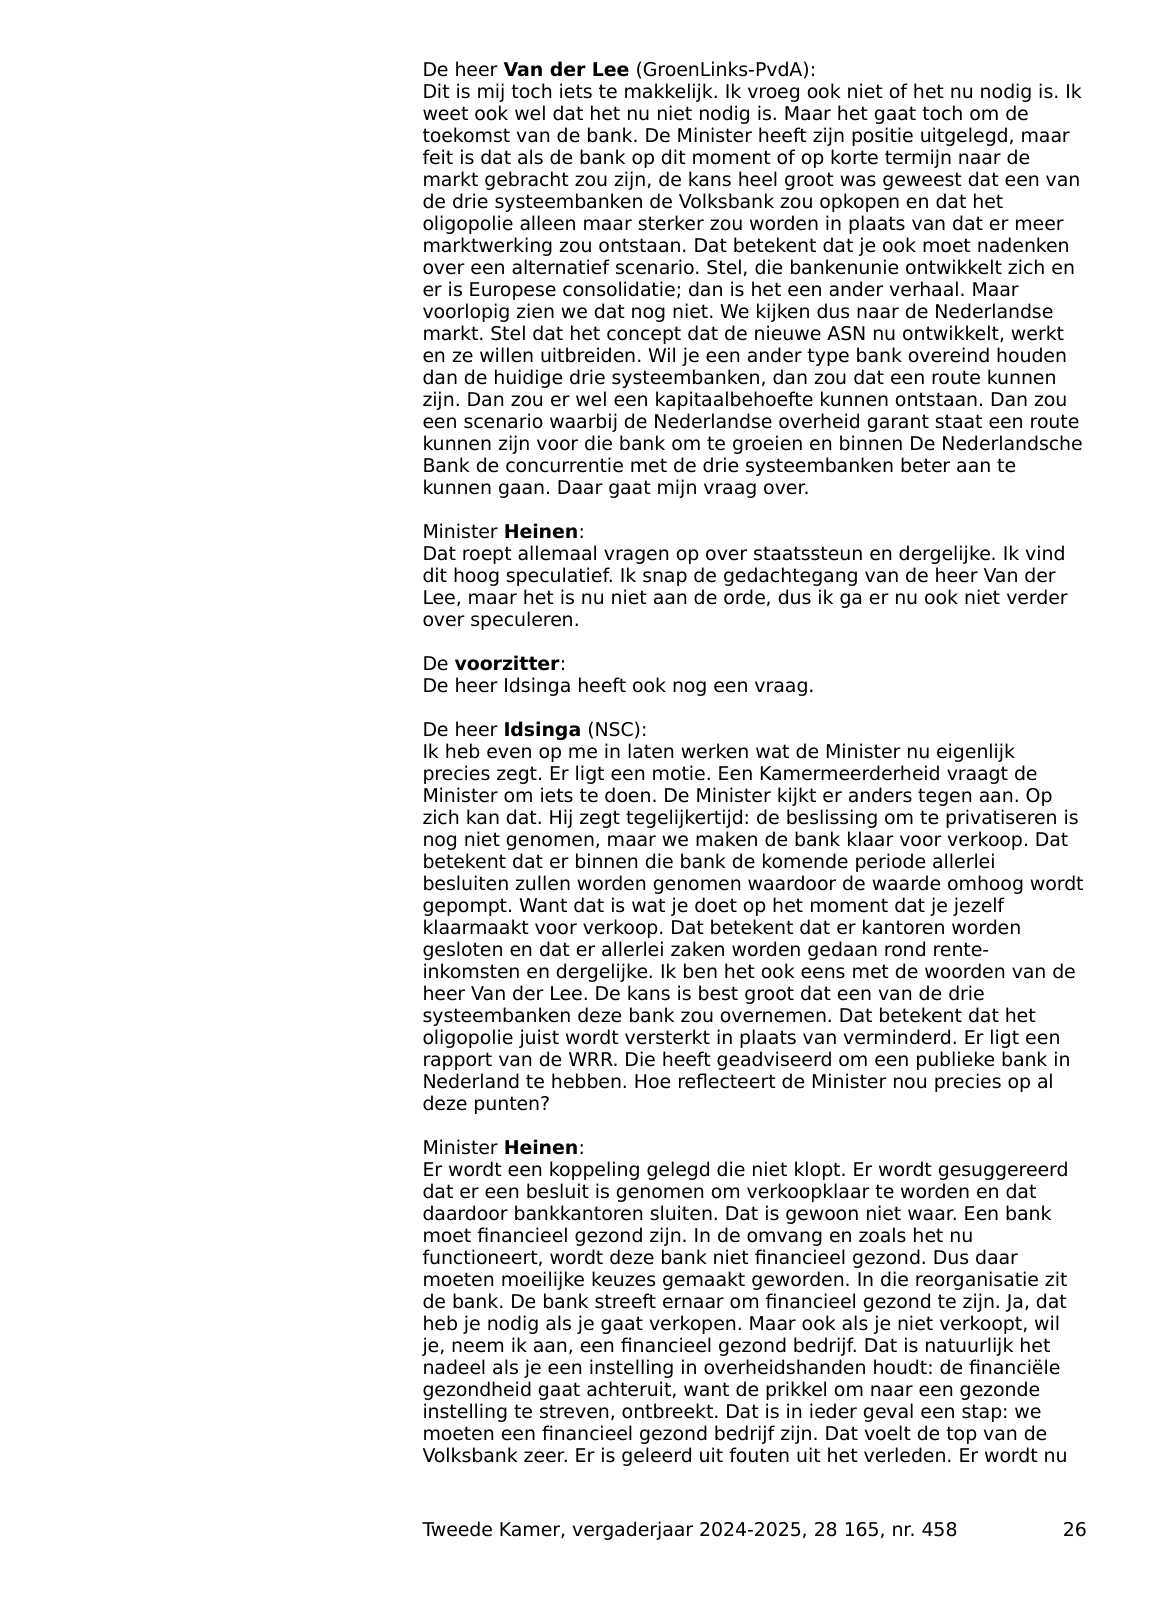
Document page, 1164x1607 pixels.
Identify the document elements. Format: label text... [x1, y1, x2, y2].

text Ik heb even op me in laten werken wat de Minister nu eigenlijk precies zegt. Er ligt een motie. Een Kamermeerderheid vraagt de Minister om iets te doen. De Minister kijkt er anders tegen aan. Op zich kan dat. Hij zegt tegelijkertijd: de beslissing om te privatiseren is nog niet genomen, maar we maken de bank klaar voor verkoop. Dat betekent dat er binnen die bank de komende periode allerlei besluiten zullen worden genomen waardoor de waarde omhoog wordt gepompt. Want dat is wat je doet op het moment dat je jezelf klaarmaakt voor verkoop. Dat betekent dat er kantoren worden gesloten en dat er allerlei zaken worden gedaan rond rente-inkomsten en dergelijke. Ik ben het ook eens met de woorden van de heer Van der Lee. De kans is best groot dat een van de drie systeembanken deze bank zou overnemen. Dat betekent dat het oligopolie juist wordt versterkt in plaats van verminderd. Er ligt een rapport van de WRR. Die heeft geadviseerd om een publieke bank in Nederland te hebben. Hoe reflecteert de Minister nou precies op al deze punten? [422, 741, 1087, 1115]
text De heer Idsinga heeft ook nog een vraag. [422, 675, 1087, 697]
text De heer Idsinga (NSC): [422, 719, 1087, 741]
text Dat roept allemaal vragen op over staatssteun en dergelijke. Ik vind dit hoog speculatief. Ik snap de gedachtegang van de heer Van der Lee, maar het is nu niet aan de orde, dus ik ga er nu ook niet verder over speculeren. [422, 543, 1087, 631]
text Minister Heinen: [422, 1137, 1087, 1159]
text De heer Van der Lee (GroenLinks-PvdA): [422, 59, 1087, 81]
text Er wordt een koppeling gelegd die niet klopt. Er wordt gesuggereerd dat er een besluit is genomen om verkoopklaar te worden en dat daardoor bankkantoren sluiten. Dat is gewoon niet waar. Een bank moet financieel gezond zijn. In de omvang en zoals het nu functioneert, wordt deze bank niet financieel gezond. Dus daar moeten moeilijke keuzes gemaakt geworden. In die reorganisatie zit de bank. De bank streeft ernaar om financieel gezond te zijn. Ja, dat heb je nodig als je gaat verkopen. Maar ook als je niet verkoopt, wil je, neem ik aan, een financieel gezond bedrijf. Dat is natuurlijk het nadeel als je een instelling in overheidshanden houdt: de financiële gezondheid gaat achteruit, want de prikkel om naar een gezonde instelling te streven, ontbreekt. Dat is in ieder geval een stap: we moeten een financieel gezond bedrijf zijn. Dat voelt de top van de Volksbank zeer. Er is geleerd uit fouten uit het verleden. Er wordt nu [422, 1159, 1087, 1467]
text De voorzitter: [422, 653, 1087, 675]
text Minister Heinen: [422, 521, 1087, 543]
text Dit is mij toch iets te makkelijk. Ik vroeg ook niet of het nu nodig is. Ik weet ook wel dat het nu niet nodig is. Maar het gaat toch om de toekomst van de bank. De Minister heeft zijn positie uitgelegd, maar feit is dat als de bank op dit moment of op korte termijn naar de markt gebracht zou zijn, de kans heel groot was geweest dat een van de drie systeembanken de Volksbank zou opkopen en dat het oligopolie alleen maar sterker zou worden in plaats van dat er meer marktwerking zou ontstaan. Dat betekent dat je ook moet nadenken over een alternatief scenario. Stel, die bankenunie ontwikkelt zich en er is Europese consolidatie; dan is het een ander verhaal. Maar voorlopig zien we dat nog niet. We kijken dus naar de Nederlandse markt. Stel dat het concept dat de nieuwe ASN nu ontwikkelt, werkt en ze willen uitbreiden. Wil je een ander type bank overeind houden dan de huidige drie systeembanken, dan zou dat een route kunnen zijn. Dan zou er wel een kapitaalbehoefte kunnen ontstaan. Dan zou een scenario waarbij de Nederlandse overheid garant staat een route kunnen zijn voor die bank om te groeien en binnen De Nederlandsche Bank de concurrentie met de drie systeembanken beter aan te kunnen gaan. Daar gaat mijn vraag over. [422, 81, 1087, 499]
